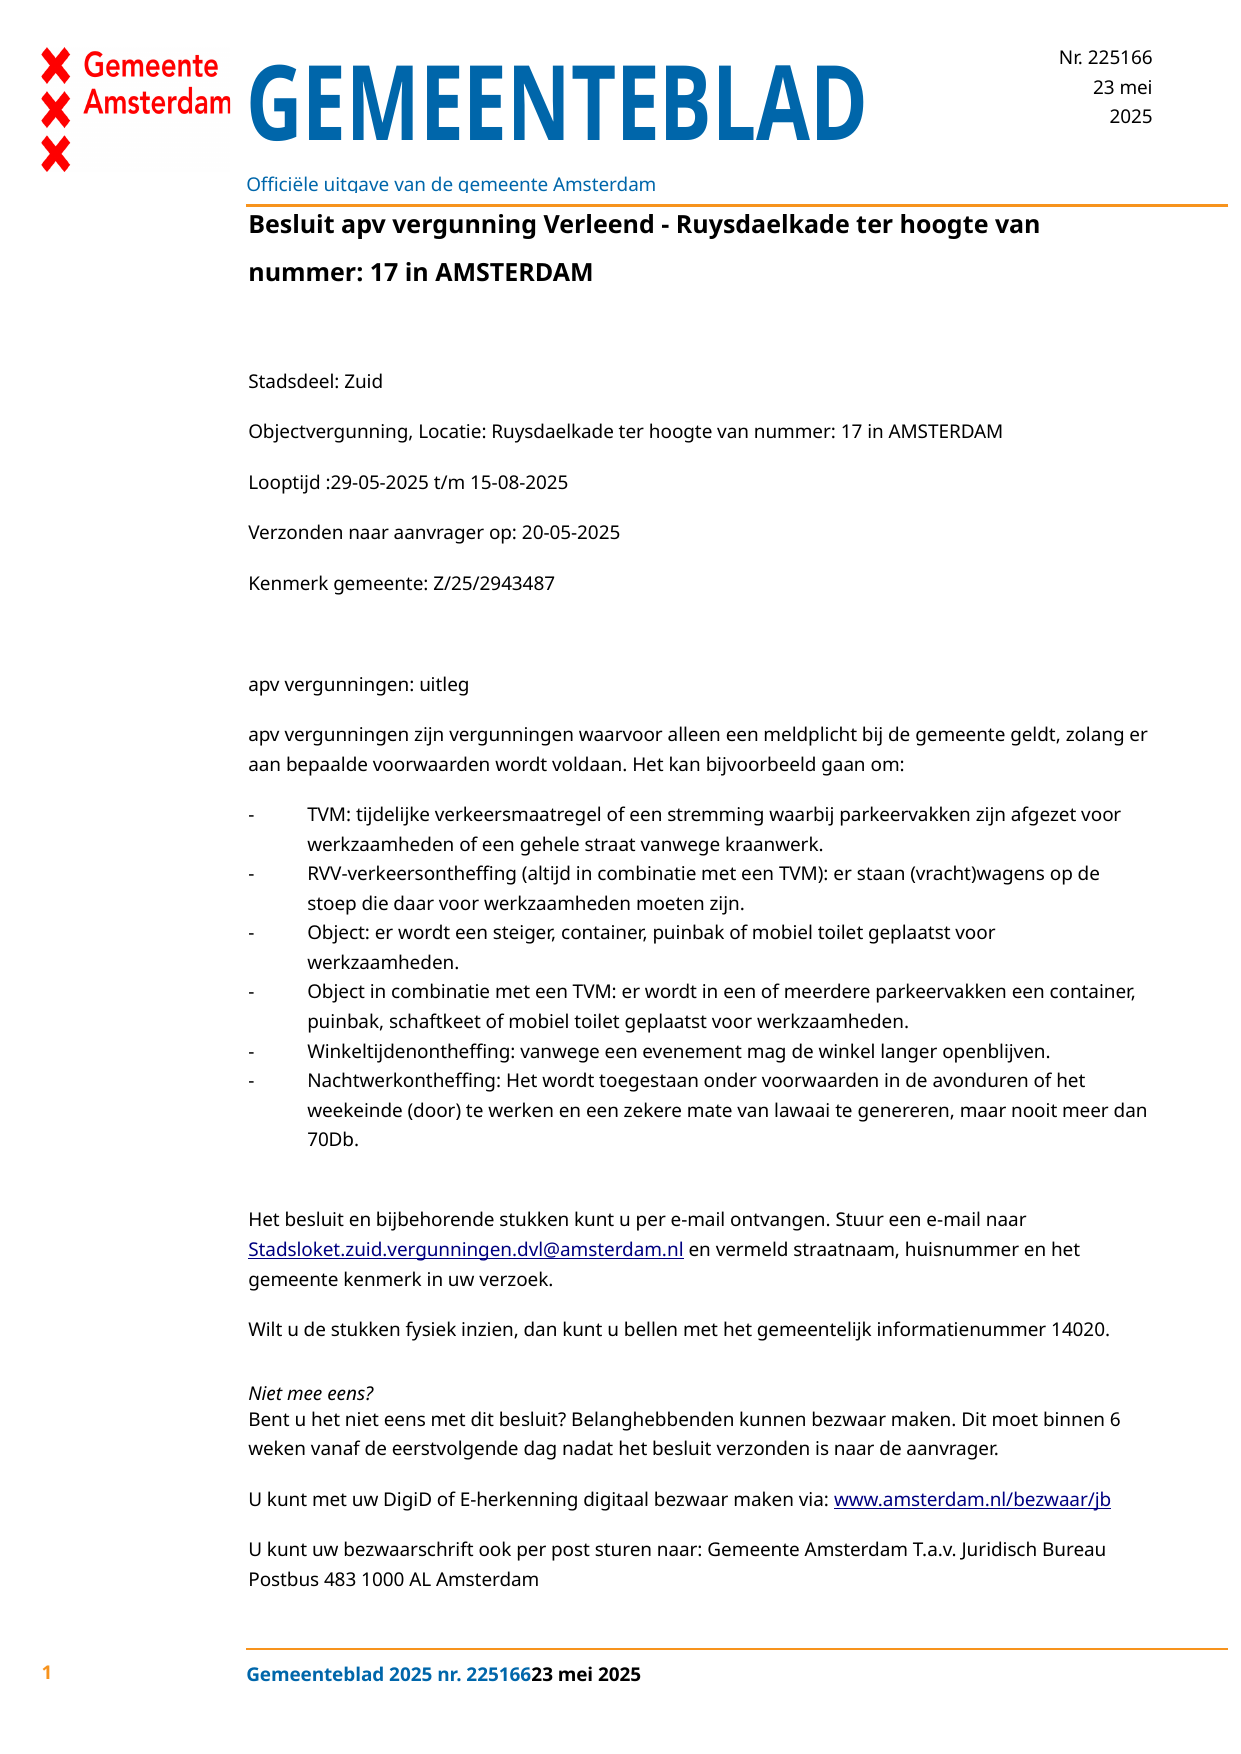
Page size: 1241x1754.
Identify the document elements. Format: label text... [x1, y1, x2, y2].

text Objectvergunning, Locatie: Ruysdaelkade ter hoogte van nummer: 17 in AMSTERDAM [248, 419, 1152, 444]
list Winkeltijdenontheffing: vanwege een evenement mag de winkel langer openblijven. [248, 1038, 1152, 1064]
picture [41, 47, 231, 172]
text Looptijd :29-05-2025 t/m 15-08-2025 [248, 469, 1152, 495]
text apv vergunningen: uitleg [248, 671, 1152, 697]
text Het besluit en bijbehorende stukken kunt u per e-mail ontvangen. Stuur een e-mail naar Stadsloket.zuid.vergunningen.dvl@amsterdam.nl en vermeld straatnaam, huisnummer en het gemeente kenmerk in uw verzoek. [248, 1207, 1152, 1292]
text Wilt u de stukken fysiek inzien, dan kunt u bellen met het gemeentelijk informatienummer 14020. [248, 1316, 1152, 1342]
list Object: er wordt een steiger, container, puinbak of mobiel toilet geplaatst voor werkzaamheden. [248, 919, 1152, 975]
text Kenmerk gemeente: Z/25/2943487 [248, 570, 1152, 596]
text apv vergunningen zijn vergunningen waarvoor alleen een meldplicht bij de gemeente geldt, zolang er aan bepaalde voorwaarden wordt voldaan. Het kan bijvoorbeeld gaan om: [248, 721, 1152, 777]
text Besluit apv vergunning Verleend - Ruysdaelkade ter hoogte van nummer: 17 in AMSTERDAM [248, 207, 1152, 288]
list RVV-verkeersontheffing (altijd in combinatie met een TVM): er staan (vracht)wagens op de stoep die daar voor werkzaamheden moeten zijn. [248, 860, 1152, 916]
text Stadsdeel: Zuid [248, 368, 1152, 394]
text U kunt uw bezwaarschrift ook per post sturen naar: Gemeente Amsterdam T.a.v. Juridisch Bureau Postbus 483 1000 AL Amsterdam [248, 1536, 1152, 1592]
list Nachtwerkontheffing: Het wordt toegestaan onder voorwaarden in de avonduren of het weekeinde (door) te werken en een zekere mate van lawaai te genereren, maar nooit meer dan 70Db. [248, 1067, 1152, 1152]
text U kunt met uw DigiD of E-herkenning digitaal bezwaar maken via: www.amsterdam.nl/bezwaar/jb [248, 1486, 1152, 1512]
text Bent u het niet eens met dit besluit? Belanghebbenden kunnen bezwaar maken. Dit moet binnen 6 weken vanaf de eerstvolgende dag nadat het besluit verzonden is naar de aanvrager. [248, 1406, 1152, 1461]
text Niet mee eens? [248, 1380, 1152, 1406]
list Object in combinatie met een TVM: er wordt in een of meerdere parkeervakken een container, puinbak, schaftkeet of mobiel toilet geplaatst voor werkzaamheden. [248, 979, 1152, 1034]
text Verzonden naar aanvrager op: 20-05-2025 [248, 519, 1152, 545]
list TVM: tijdelijke verkeersmaatregel of een stremming waarbij parkeervakken zijn afgezet voor werkzaamheden of een gehele straat vanwege kraanwerk. [248, 801, 1152, 857]
